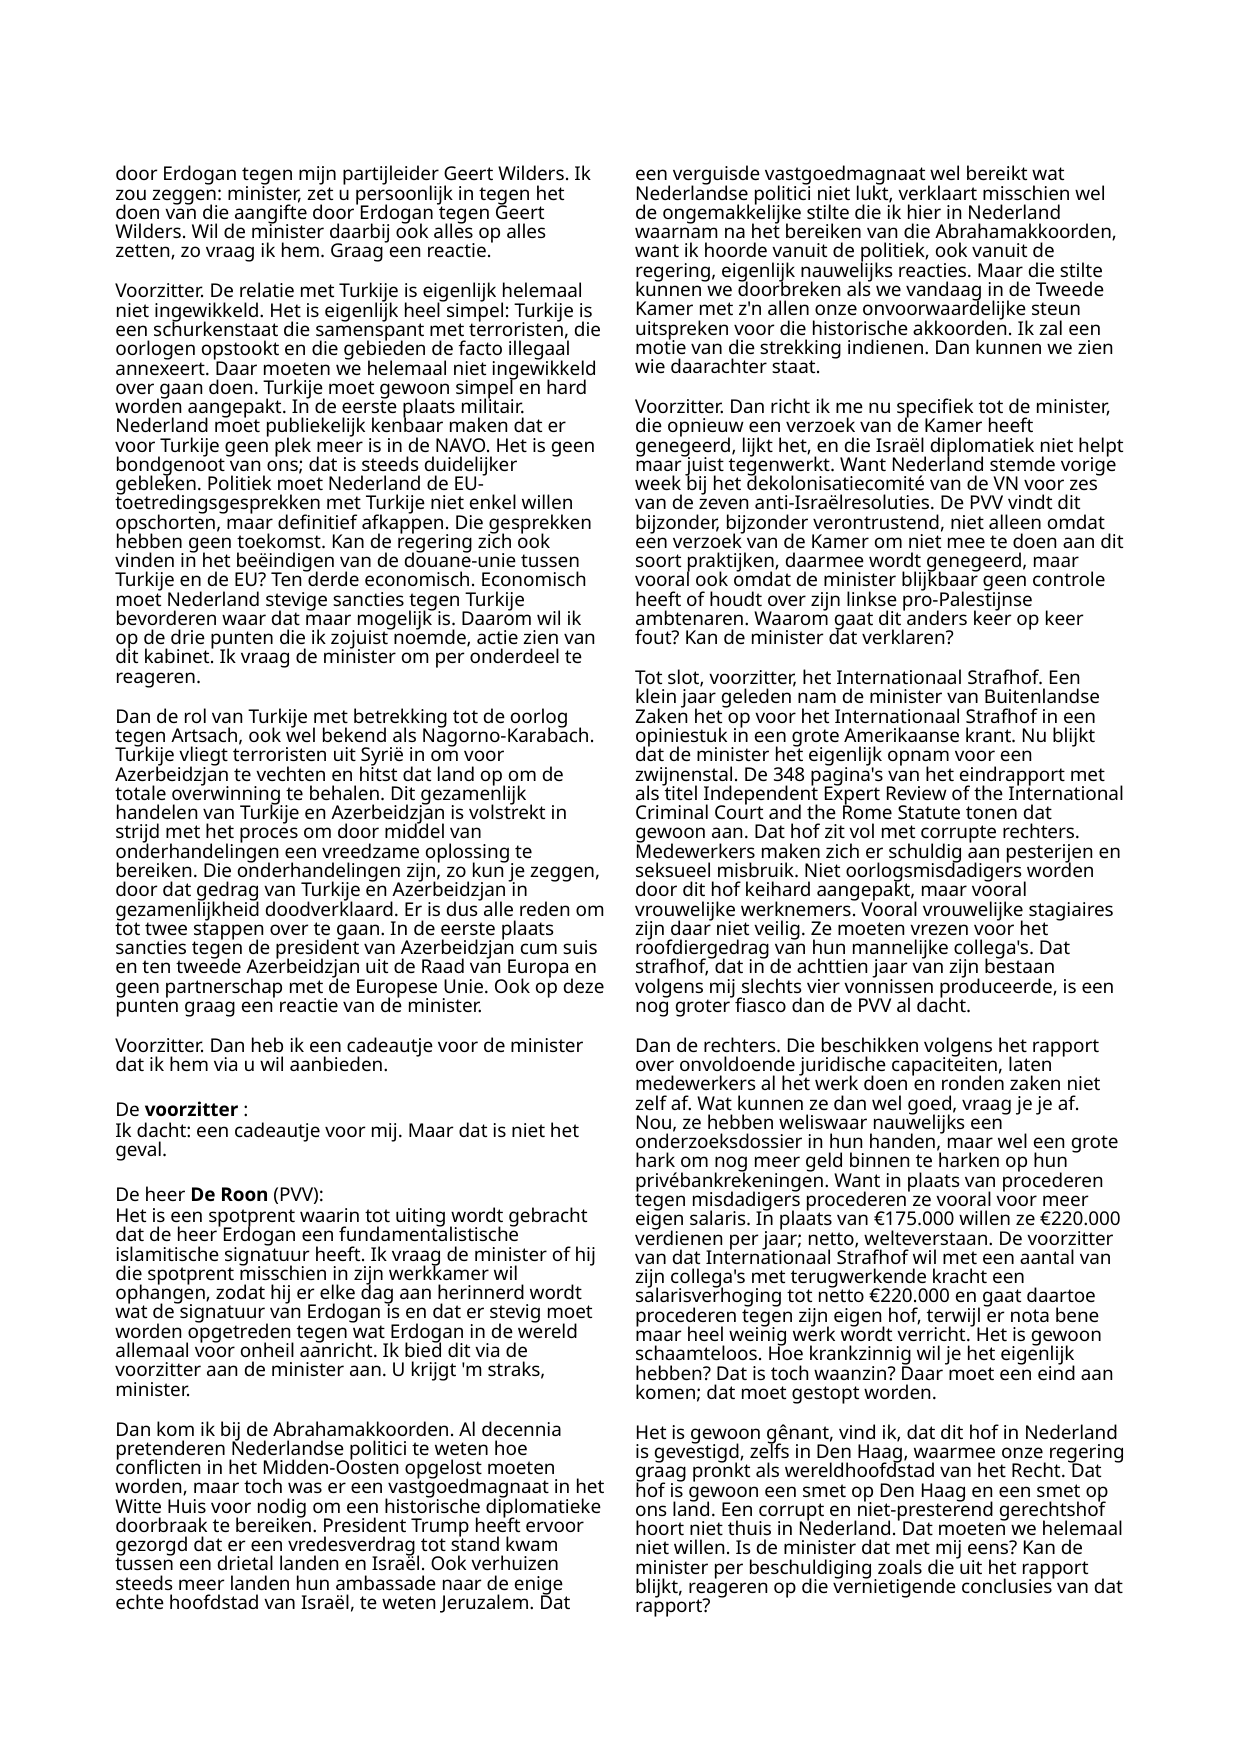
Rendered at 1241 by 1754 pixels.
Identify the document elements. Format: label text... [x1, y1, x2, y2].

text Het is gewoon gênant, vind ik, dat dit hof in Nederland is gevestigd, zelfs in Den Haag, waarmee onze regering graag pronkt als wereldhoofdstad van het Recht. Dat hof is gewoon een smet op Den Haag en een smet op ons land. Een corrupt en niet-presterend gerechtshof hoort niet thuis in Nederland. Dat moeten we helemaal niet willen. Is de minister dat met mij eens? Kan de minister per beschuldiging zoals die uit het rapport blijkt, reageren op die vernietigende conclusies van dat rapport? [635, 1424, 1125, 1616]
text Het is een spotprent waarin tot uiting wordt gebracht dat de heer Erdogan een fundamentalistische islamitische signatuur heeft. Ik vraag de minister of hij die spotprent misschien in zijn werkkamer wil ophangen, zodat hij er elke dag aan herinnerd wordt wat de signatuur van Erdogan is en dat er stevig moet worden opgetreden tegen wat Erdogan in de wereld allemaal voor onheil aanricht. Ik bied dit via de voorzitter aan de minister aan. U krijgt 'm straks, minister. [115, 1207, 605, 1400]
text Voorzitter. Dan richt ik me nu specifiek tot de minister, die opnieuw een verzoek van de Kamer heeft genegeerd, lijkt het, en die Israël diplomatiek niet helpt maar juist tegenwerkt. Want Nederland stemde vorige week bij het dekolonisatiecomité van de VN voor zes van de zeven anti-Israëlresoluties. De PVV vindt dit bijzonder, bijzonder verontrustend, niet alleen omdat een verzoek van de Kamer om niet mee te doen aan dit soort praktijken, daarmee wordt genegeerd, maar vooral ook omdat de minister blijkbaar geen controle heeft of houdt over zijn linkse pro-Palestijnse ambtenaren. Waarom gaat dit anders keer op keer fout? Kan de minister dat verklaren? [635, 398, 1125, 648]
text Voorzitter. De relatie met Turkije is eigenlijk helemaal niet ingewikkeld. Het is eigenlijk heel simpel: Turkije is een schurkenstaat die samenspant met terroristen, die oorlogen opstookt en die gebieden de facto illegaal annexeert. Daar moeten we helemaal niet ingewikkeld over gaan doen. Turkije moet gewoon simpel en hard worden aangepakt. In de eerste plaats militair. Nederland moet publiekelijk kenbaar maken dat er voor Turkije geen plek meer is in de NAVO. Het is geen bondgenoot van ons; dat is steeds duidelijker gebleken. Politiek moet Nederland de EU-toetredingsgesprekken met Turkije niet enkel willen opschorten, maar definitief afkappen. Die gesprekken hebben geen toekomst. Kan de regering zich ook vinden in het beëindigen van de douane-unie tussen Turkije en de EU? Ten derde economisch. Economisch moet Nederland stevige sancties tegen Turkije bevorderen waar dat maar mogelijk is. Daarom wil ik op de drie punten die ik zojuist noemde, actie zien van dit kabinet. Ik vraag de minister om per onderdeel te reageren. [115, 282, 605, 687]
text een verguisde vastgoedmagnaat wel bereikt wat Nederlandse politici niet lukt, verklaart misschien wel de ongemakkelijke stilte die ik hier in Nederland waarnam na het bereiken van die Abrahamakkoorden, want ik hoorde vanuit de politiek, ook vanuit de regering, eigenlijk nauwelijks reacties. Maar die stilte kunnen we doorbreken als we vandaag in de Tweede Kamer met z'n allen onze onvoorwaardelijke steun uitspreken voor die historische akkoorden. Ik zal een motie van die strekking indienen. Dan kunnen we zien wie daarachter staat. [635, 165, 1125, 377]
text Dan de rechters. Die beschikken volgens het rapport over onvoldoende juridische capaciteiten, laten medewerkers al het werk doen en ronden zaken niet zelf af. Wat kunnen ze dan wel goed, vraag je je af. Nou, ze hebben weliswaar nauwelijks een onderzoeksdossier in hun handen, maar wel een grote hark om nog meer geld binnen te harken op hun privébankrekeningen. Want in plaats van procederen tegen misdadigers procederen ze vooral voor meer eigen salaris. In plaats van €175.000 willen ze €220.000 verdienen per jaar; netto, welteverstaan. De voorzitter van dat Internationaal Strafhof wil met een aantal van zijn collega's met terugwerkende kracht een salarisverhoging tot netto €220.000 en gaat daartoe procederen tegen zijn eigen hof, terwijl er nota bene maar heel weinig werk wordt verricht. Het is gewoon schaamteloos. Hoe krankzinnig wil je het eigenlijk hebben? Dat is toch waanzin? Daar moet een eind aan komen; dat moet gestopt worden. [635, 1037, 1125, 1403]
text De voorzitter : [115, 1096, 605, 1122]
text Tot slot, voorzitter, het Internationaal Strafhof. Een klein jaar geleden nam de minister van Buitenlandse Zaken het op voor het Internationaal Strafhof in een opiniestuk in een grote Amerikaanse krant. Nu blijkt dat de minister het eigenlijk opnam voor een zwijnenstal. De 348 pagina's van het eindrapport met als titel Independent Expert Review of the International Criminal Court and the Rome Statute tonen dat gewoon aan. Dat hof zit vol met corrupte rechters. Medewerkers maken zich er schuldig aan pesterijen en seksueel misbruik. Niet oorlogsmisdadigers worden door dit hof keihard aangepakt, maar vooral vrouwelijke werknemers. Vooral vrouwelijke stagiaires zijn daar niet veilig. Ze moeten vrezen voor het roofdiergedrag van hun mannelijke collega's. Dat strafhof, dat in de achttien jaar van zijn bestaan volgens mij slechts vier vonnissen produceerde, is een nog groter fiasco dan de PVV al dacht. [635, 669, 1125, 1016]
text De heer De Roon (PVV): [115, 1181, 605, 1207]
text door Erdogan tegen mijn partijleider Geert Wilders. Ik zou zeggen: minister, zet u persoonlijk in tegen het doen van die aangifte door Erdogan tegen Geert Wilders. Wil de minister daarbij ook alles op alles zetten, zo vraag ik hem. Graag een reactie. [115, 165, 605, 262]
text Ik dacht: een cadeautje voor mij. Maar dat is niet het geval. [115, 1122, 605, 1161]
text Dan de rol van Turkije met betrekking tot de oorlog tegen Artsach, ook wel bekend als Nagorno-Karabach. Turkije vliegt terroristen uit Syrië in om voor Azerbeidzjan te vechten en hitst dat land op om de totale overwinning te behalen. Dit gezamenlijk handelen van Turkije en Azerbeidzjan is volstrekt in strijd met het proces om door middel van onderhandelingen een vreedzame oplossing te bereiken. Die onderhandelingen zijn, zo kun je zeggen, door dat gedrag van Turkije en Azerbeidzjan in gezamenlijkheid doodverklaard. Er is dus alle reden om tot twee stappen over te gaan. In de eerste plaats sancties tegen de president van Azerbeidzjan cum suis en ten tweede Azerbeidzjan uit de Raad van Europa en geen partnerschap met de Europese Unie. Ook op deze punten graag een reactie van de minister. [115, 708, 605, 1016]
text Voorzitter. Dan heb ik een cadeautje voor de minister dat ik hem via u wil aanbieden. [115, 1037, 605, 1075]
text Dan kom ik bij de Abrahamakkoorden. Al decennia pretenderen Nederlandse politici te weten hoe conflicten in het Midden-Oosten opgelost moeten worden, maar toch was er een vastgoedmagnaat in het Witte Huis voor nodig om een historische diplomatieke doorbraak te bereiken. President Trump heeft ervoor gezorgd dat er een vredesverdrag tot stand kwam tussen een drietal landen en Israël. Ook verhuizen steeds meer landen hun ambassade naar de enige echte hoofdstad van Israël, te weten Jeruzalem. Dat [115, 1421, 605, 1613]
